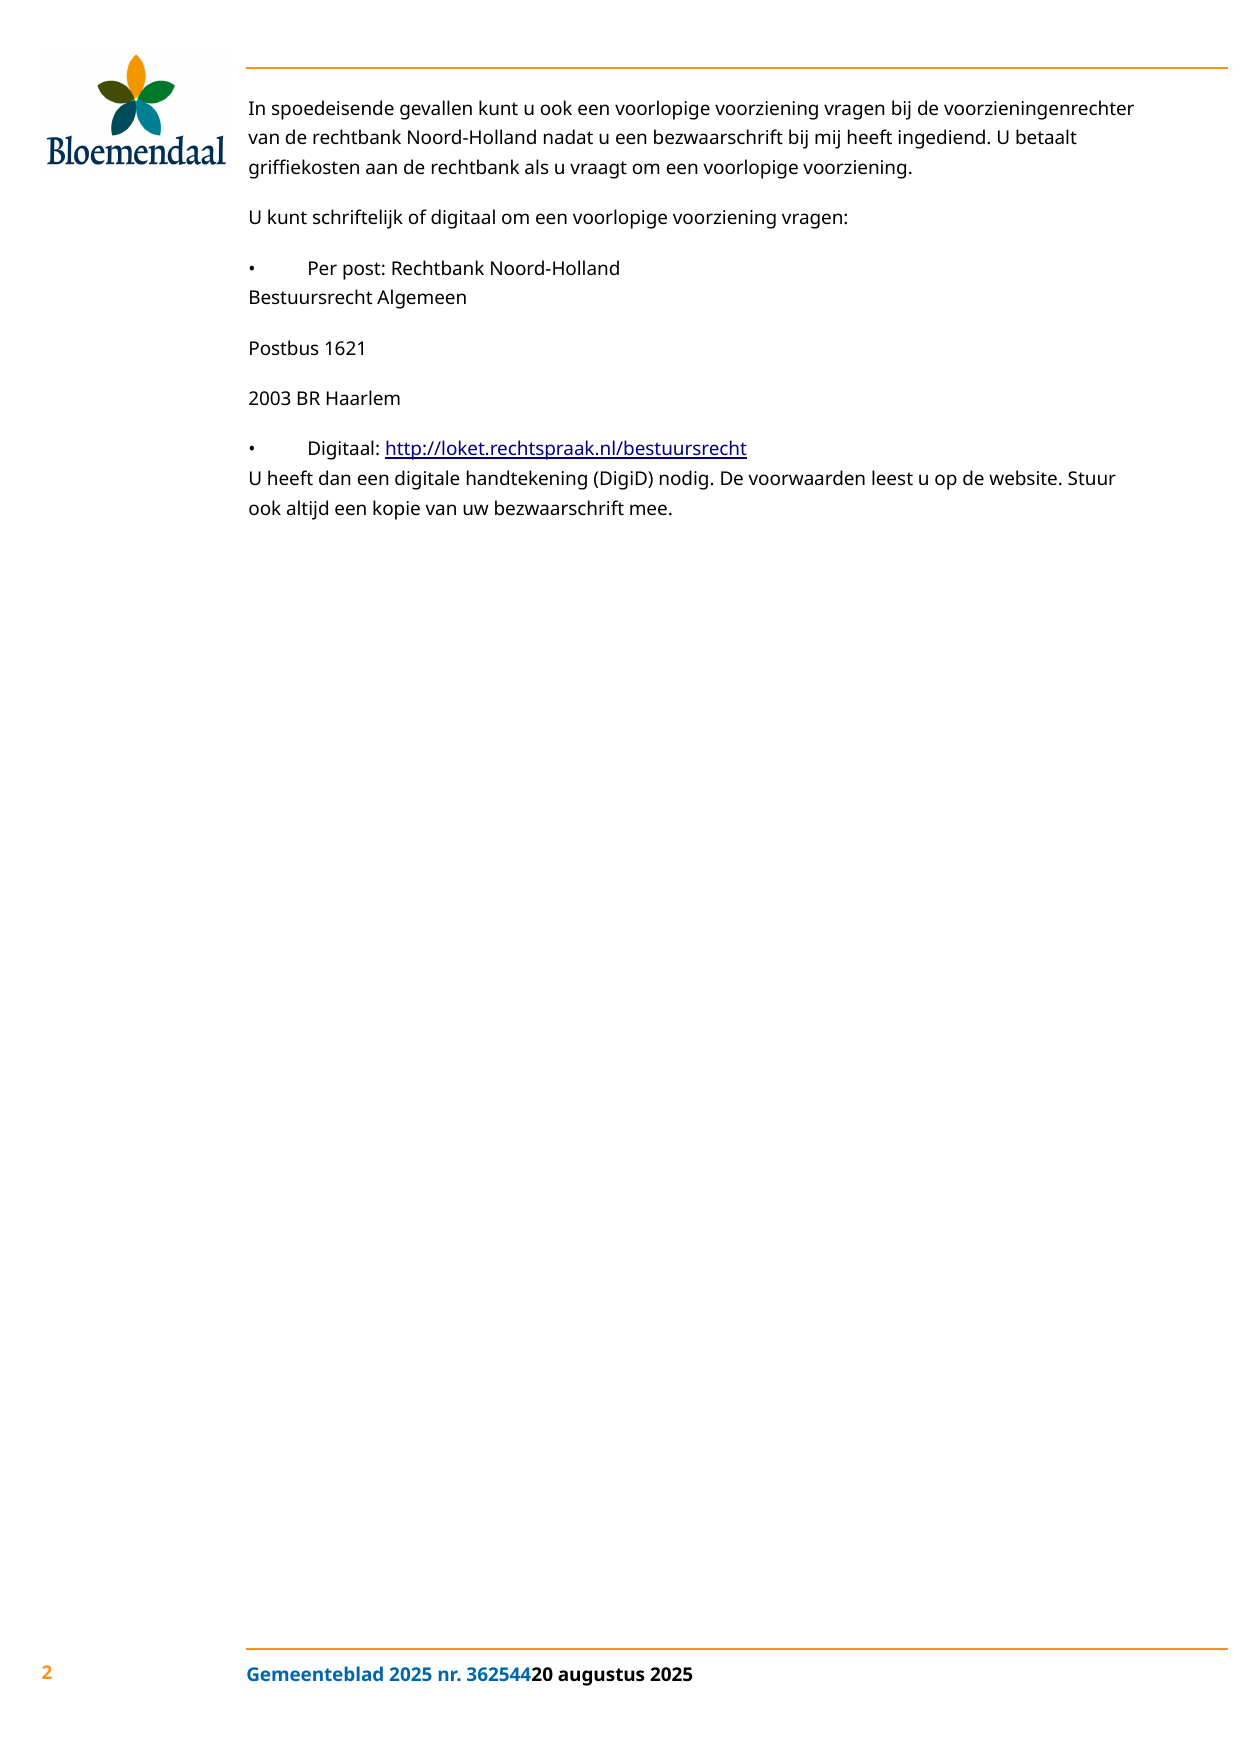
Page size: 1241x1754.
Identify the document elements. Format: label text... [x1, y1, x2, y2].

list Per post: Rechtbank Noord-Holland [248, 255, 1152, 281]
text 2003 BR Haarlem [248, 385, 1152, 411]
picture [41, 47, 231, 172]
text U heeft dan een digitale handtekening (DigiD) nodig. De voorwaarden leest u op de website. Stuur ook altijd een kopie van uw bezwaarschrift mee. [248, 465, 1152, 521]
text In spoedeisende gevallen kunt u ook een voorlopige voorziening vragen bij de voorzieningenrechter van de rechtbank Noord-Holland nadat u een bezwaarschrift bij mij heeft ingediend. U betaalt griffiekosten aan de rechtbank als u vraagt om een voorlopige voorziening. [248, 95, 1152, 180]
text Postbus 1621 [248, 335, 1152, 361]
list Digitaal: http://loket.rechtspraak.nl/bestuursrecht [248, 436, 1152, 461]
text Bestuursrecht Algemeen [248, 284, 1152, 310]
text U kunt schriftelijk of digitaal om een voorlopige voorziening vragen: [248, 204, 1152, 230]
